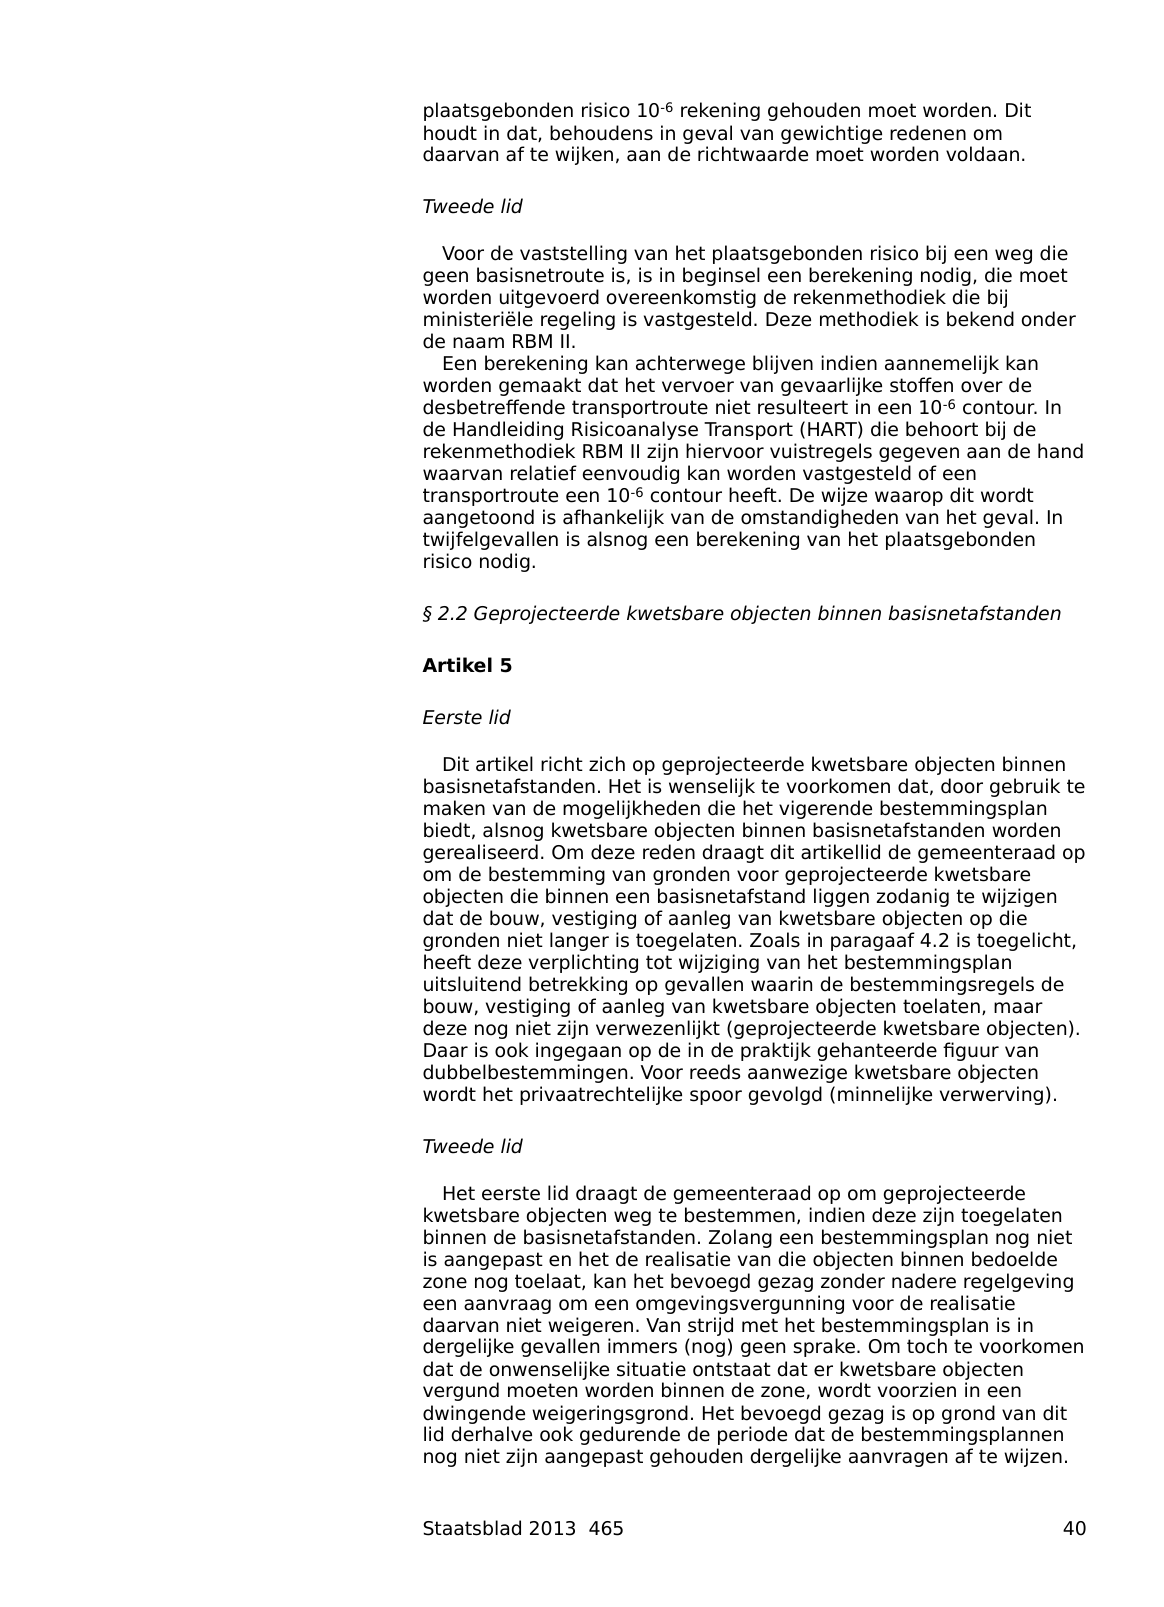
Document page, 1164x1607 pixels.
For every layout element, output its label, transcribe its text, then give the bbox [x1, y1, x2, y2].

text plaatsgebonden risico 10-6 rekening gehouden moet worden. Dit houdt in dat, behoudens in geval van gewichtige redenen om daarvan af te wijken, aan de richtwaarde moet worden voldaan. [422, 100, 1087, 166]
subtitle § 2.2 Geprojecteerde kwetsbare objecten binnen basisnetafstanden [422, 603, 1087, 625]
text Het eerste lid draagt de gemeenteraad op om geprojecteerde kwetsbare objecten weg te bestemmen, indien deze zijn toegelaten binnen de basisnetafstanden. Zolang een bestemmingsplan nog niet is aangepast en het de realisatie van die objecten binnen bedoelde zone nog toelaat, kan het bevoegd gezag zonder nadere regelgeving een aanvraag om een omgevingsvergunning voor de realisatie daarvan niet weigeren. Van strijd met het bestemmingsplan is in dergelijke gevallen immers (nog) geen sprake. Om toch te voorkomen dat de onwenselijke situatie ontstaat dat er kwetsbare objecten vergund moeten worden binnen de zone, wordt voorzien in een dwingende weigeringsgrond. Het bevoegd gezag is op grond van dit lid derhalve ook gedurende de periode dat de bestemmingsplannen nog niet zijn aangepast gehouden dergelijke aanvragen af te wijzen. [422, 1183, 1087, 1468]
subtitle Tweede lid [422, 1136, 1087, 1158]
subtitle Artikel 5 [422, 655, 1087, 677]
text Voor de vaststelling van het plaatsgebonden risico bij een weg die geen basisnetroute is, is in beginsel een berekening nodig, die moet worden uitgevoerd overeenkomstig de rekenmethodiek die bij ministeriële regeling is vastgesteld. Deze methodiek is bekend onder de naam RBM II. [422, 243, 1087, 353]
text Een berekening kan achterwege blijven indien aannemelijk kan worden gemaakt dat het vervoer van gevaarlijke stoffen over de desbetreffende transportroute niet resulteert in een 10-6 contour. In de Handleiding Risicoanalyse Transport (HART) die behoort bij de rekenmethodiek RBM II zijn hiervoor vuistregels gegeven aan de hand waarvan relatief eenvoudig kan worden vastgesteld of een transportroute een 10-6 contour heeft. De wijze waarop dit wordt aangetoond is afhankelijk van de omstandigheden van het geval. In twijfelgevallen is alsnog een berekening van het plaatsgebonden risico nodig. [422, 353, 1087, 573]
text Dit artikel richt zich op geprojecteerde kwetsbare objecten binnen basisnetafstanden. Het is wenselijk te voorkomen dat, door gebruik te maken van de mogelijkheden die het vigerende bestemmingsplan biedt, alsnog kwetsbare objecten binnen basisnetafstanden worden gerealiseerd. Om deze reden draagt dit artikellid de gemeenteraad op om de bestemming van gronden voor geprojecteerde kwetsbare objecten die binnen een basisnetafstand liggen zodanig te wijzigen dat de bouw, vestiging of aanleg van kwetsbare objecten op die gronden niet langer is toegelaten. Zoals in paragaaf 4.2 is toegelicht, heeft deze verplichting tot wijziging van het bestemmingsplan uitsluitend betrekking op gevallen waarin de bestemmingsregels de bouw, vestiging of aanleg van kwetsbare objecten toelaten, maar deze nog niet zijn verwezenlijkt (geprojecteerde kwetsbare objecten). Daar is ook ingegaan op de in de praktijk gehanteerde figuur van dubbelbestemmingen. Voor reeds aanwezige kwetsbare objecten wordt het privaatrechtelijke spoor gevolgd (minnelijke verwerving). [422, 754, 1087, 1106]
subtitle Tweede lid [422, 196, 1087, 218]
subtitle Eerste lid [422, 707, 1087, 729]
